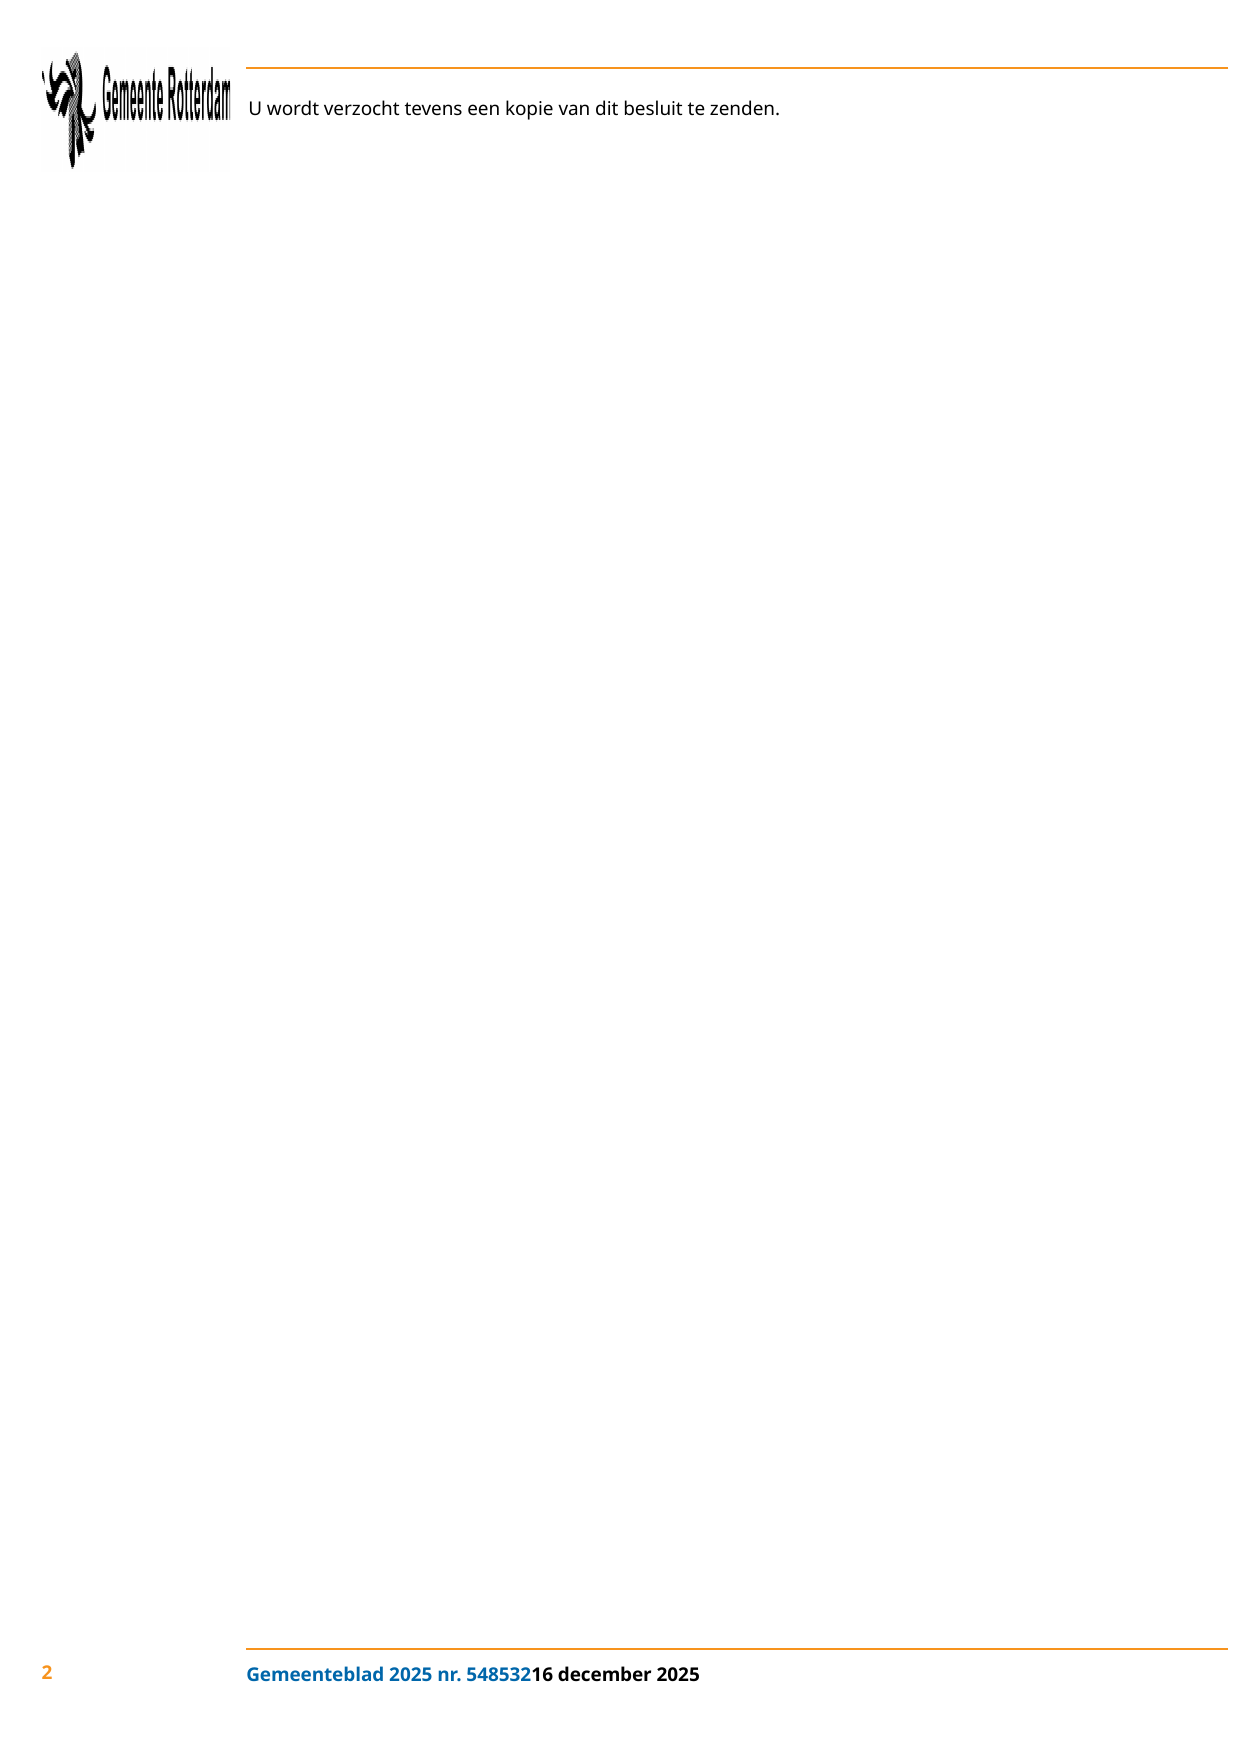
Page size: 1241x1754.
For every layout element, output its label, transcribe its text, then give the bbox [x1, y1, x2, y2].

text U wordt verzocht tevens een kopie van dit besluit te zenden. [248, 95, 1152, 121]
picture [41, 47, 231, 172]
